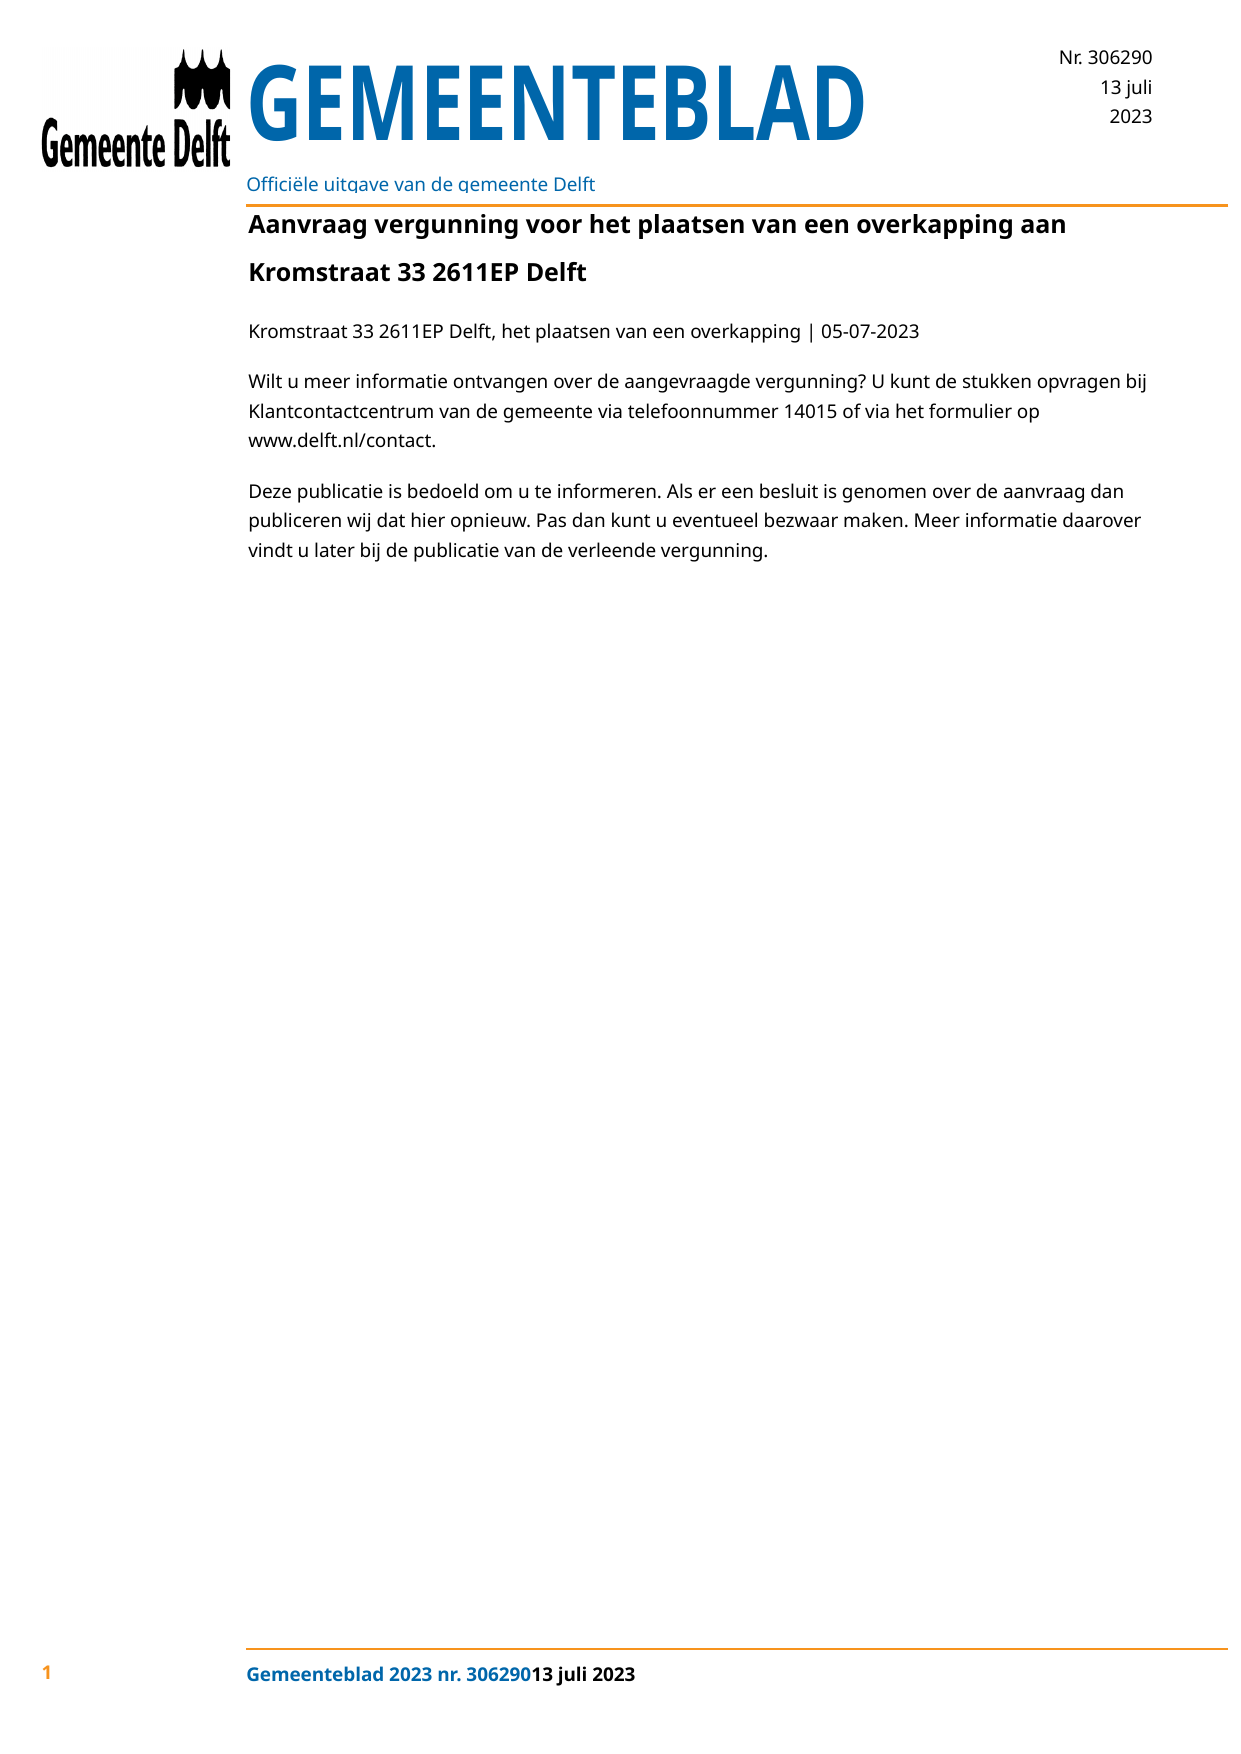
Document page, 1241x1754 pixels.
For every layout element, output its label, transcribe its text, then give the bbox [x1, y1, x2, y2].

text Aanvraag vergunning voor het plaatsen van een overkapping aan Kromstraat 33 2611EP Delft [248, 207, 1152, 288]
picture [41, 47, 231, 172]
text Kromstraat 33 2611EP Delft, het plaatsen van een overkapping | 05-07-2023 [248, 318, 1152, 344]
text Wilt u meer informatie ontvangen over de aangevraagde vergunning? U kunt de stukken opvragen bij Klantcontactcentrum van de gemeente via telefoonnummer 14015 of via het formulier op www.delft.nl/contact. [248, 368, 1152, 453]
text Deze publicatie is bedoeld om u te informeren. Als er een besluit is genomen over de aanvraag dan publiceren wij dat hier opnieuw. Pas dan kunt u eventueel bezwaar maken. Meer informatie daarover vindt u later bij de publicatie van de verleende vergunning. [248, 478, 1152, 563]
